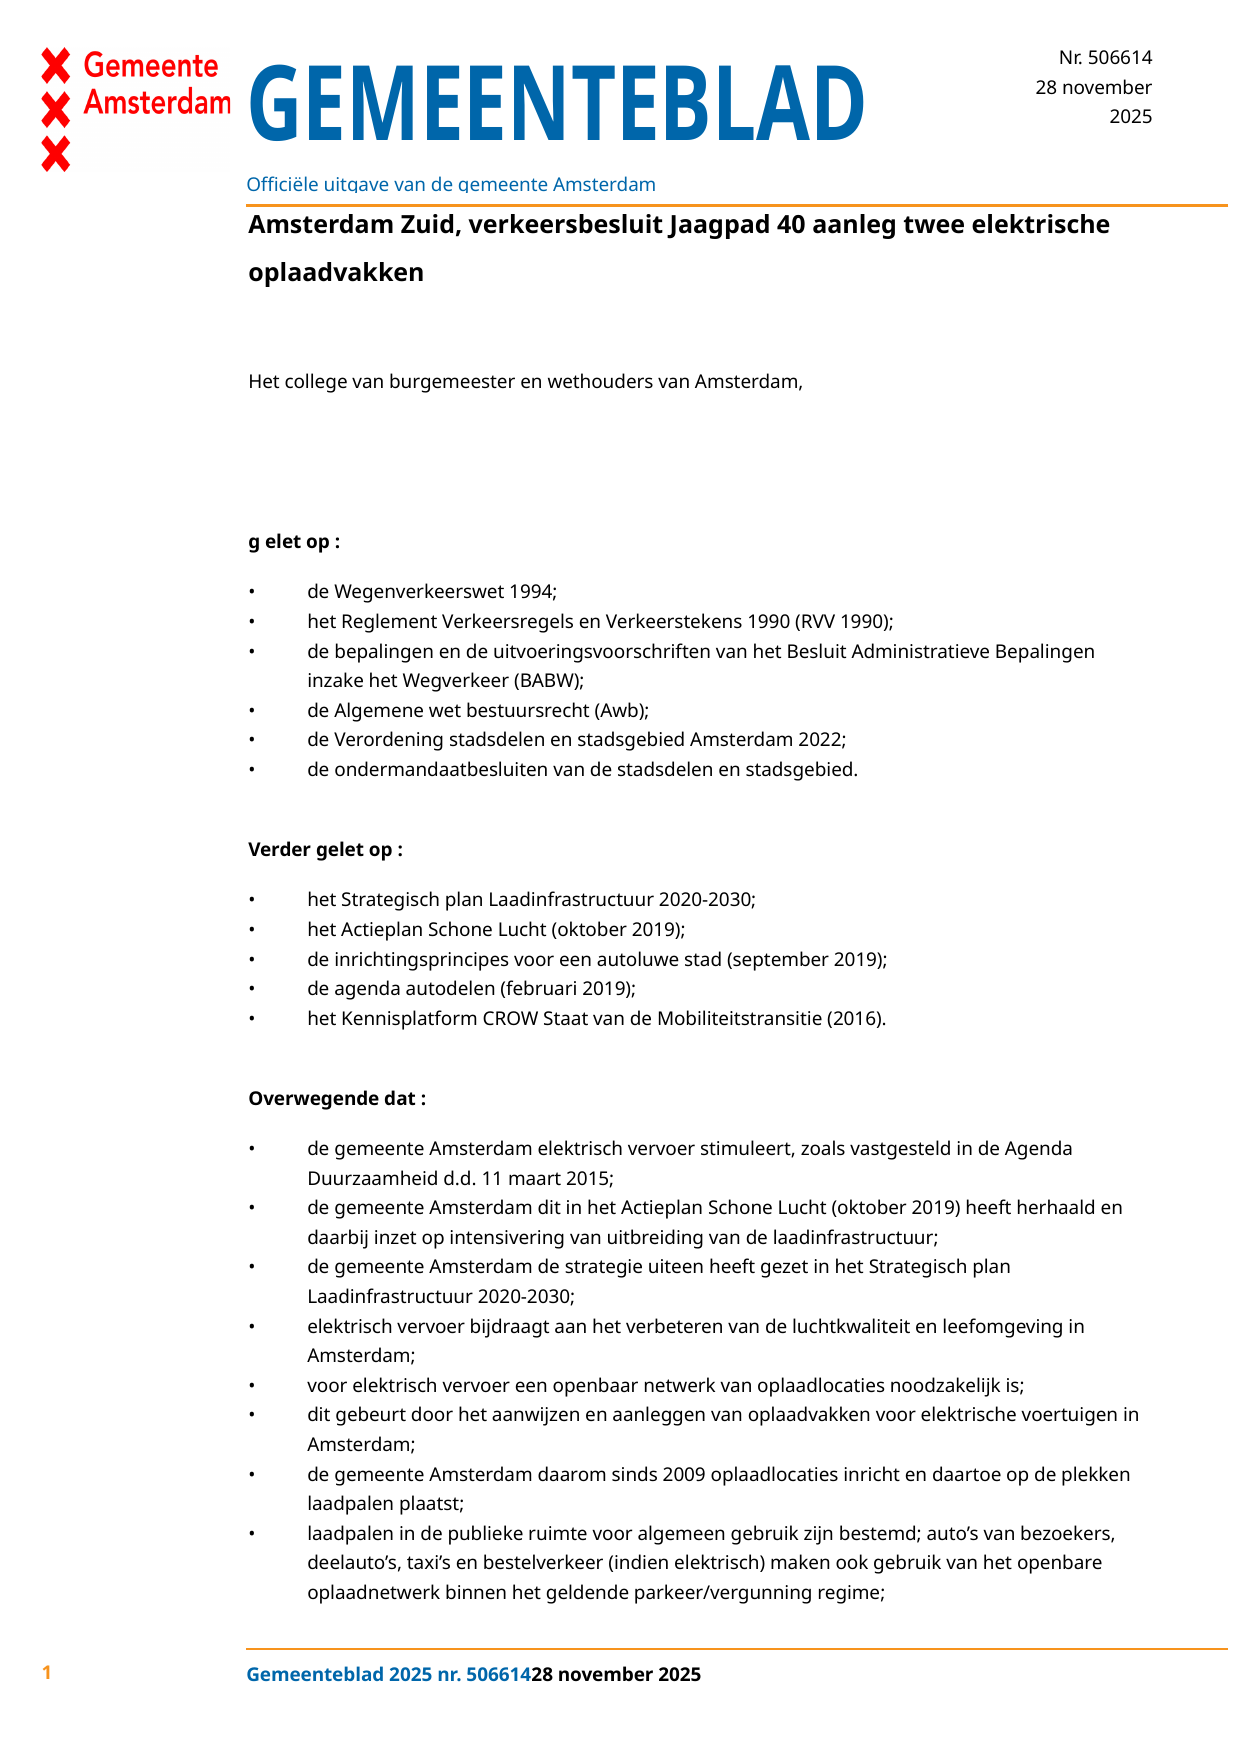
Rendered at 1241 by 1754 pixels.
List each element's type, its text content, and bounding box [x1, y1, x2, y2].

list de Wegenverkeerswet 1994; [248, 579, 1152, 604]
list de agenda autodelen (februari 2019); [248, 975, 1152, 1001]
picture [41, 47, 231, 172]
list de ondermandaatbesluiten van de stadsdelen en stadsgebied. [248, 756, 1152, 782]
list het Reglement Verkeersregels en Verkeerstekens 1990 (RVV 1990); [248, 608, 1152, 634]
list de gemeente Amsterdam daarom sinds 2009 oplaadlocaties inricht en daartoe op de plekken laadpalen plaatst; [248, 1461, 1152, 1516]
list laadpalen in de publieke ruimte voor algemeen gebruik zijn bestemd; auto’s van bezoekers, deelauto’s, taxi’s en bestelverkeer (indien elektrisch) maken ook gebruik van het openbare oplaadnetwerk binnen het geldende parkeer/vergunning regime; [248, 1520, 1152, 1605]
list de inrichtingsprincipes voor een autoluwe stad (september 2019); [248, 946, 1152, 971]
list de Verordening stadsdelen en stadsgebied Amsterdam 2022; [248, 727, 1152, 752]
list het Strategisch plan Laadinfrastructuur 2020-2030; [248, 887, 1152, 912]
list de gemeente Amsterdam dit in het Actieplan Schone Lucht (oktober 2019) heeft herhaald en daarbij inzet op intensivering van uitbreiding van de laadinfrastructuur; [248, 1194, 1152, 1250]
list de Algemene wet bestuursrecht (Awb); [248, 697, 1152, 723]
list de gemeente Amsterdam de strategie uiteen heeft gezet in het Strategisch plan Laadinfrastructuur 2020-2030; [248, 1254, 1152, 1309]
list elektrisch vervoer bijdraagt aan het verbeteren van de luchtkwaliteit en leefomgeving in Amsterdam; [248, 1313, 1152, 1368]
text Overwegende dat : [248, 1085, 1152, 1111]
text Het college van burgemeester en wethouders van Amsterdam, [248, 368, 1152, 394]
list het Kennisplatform CROW Staat van de Mobiliteitstransitie (2016). [248, 1005, 1152, 1031]
list de bepalingen en de uitvoeringsvoorschriften van het Besluit Administratieve Bepalingen inzake het Wegverkeer (BABW); [248, 638, 1152, 693]
list het Actieplan Schone Lucht (oktober 2019); [248, 916, 1152, 942]
list voor elektrisch vervoer een openbaar netwerk van oplaadlocaties noodzakelijk is; [248, 1372, 1152, 1398]
list dit gebeurt door het aanwijzen en aanleggen van oplaadvakken voor elektrische voertuigen in Amsterdam; [248, 1402, 1152, 1457]
list de gemeente Amsterdam elektrisch vervoer stimuleert, zoals vastgesteld in de Agenda Duurzaamheid d.d. 11 maart 2015; [248, 1135, 1152, 1191]
text g elet op : [248, 528, 1152, 554]
text Amsterdam Zuid, verkeersbesluit Jaagpad 40 aanleg twee elektrische oplaadvakken [248, 207, 1152, 288]
text Verder gelet op : [248, 836, 1152, 862]
